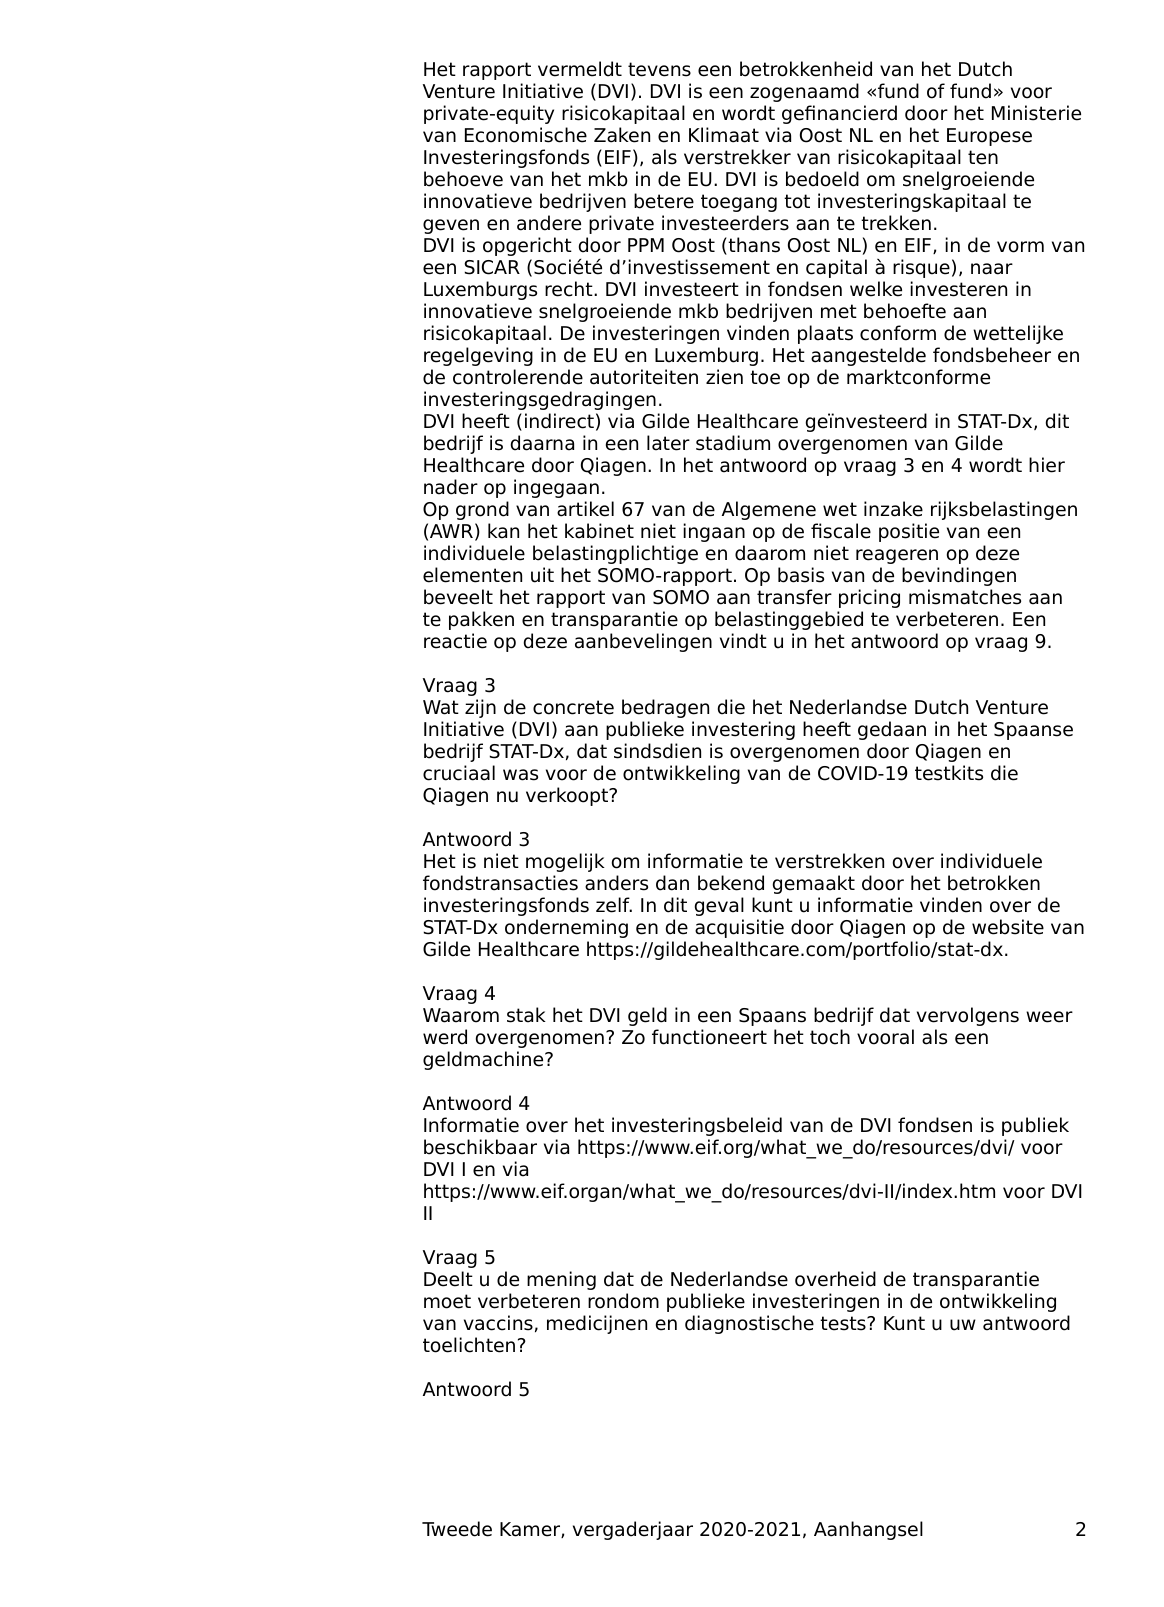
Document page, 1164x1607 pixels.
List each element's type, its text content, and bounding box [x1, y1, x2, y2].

text Wat zijn de concrete bedragen die het Nederlandse Dutch Venture Initiative (DVI) aan publieke investering heeft gedaan in het Spaanse bedrijf STAT-Dx, dat sindsdien is overgenomen door Qiagen en cruciaal was voor de ontwikkeling van de COVID-19 testkits die Qiagen nu verkoopt? [422, 697, 1087, 807]
text Antwoord 4 [422, 1093, 1087, 1115]
text Het rapport vermeldt tevens een betrokkenheid van het Dutch Venture Initiative (DVI). DVI is een zogenaamd «fund of fund» voor private-equity risicokapitaal en wordt gefinancierd door het Ministerie van Economische Zaken en Klimaat via Oost NL en het Europese Investeringsfonds (EIF), als verstrekker van risicokapitaal ten behoeve van het mkb in de EU. DVI is bedoeld om snelgroeiende innovatieve bedrijven betere toegang tot investeringskapitaal te geven en andere private investeerders aan te trekken. [422, 59, 1087, 235]
text Op grond van artikel 67 van de Algemene wet inzake rijksbelastingen (AWR) kan het kabinet niet ingaan op de fiscale positie van een individuele belastingplichtige en daarom niet reageren op deze elementen uit het SOMO-rapport. Op basis van de bevindingen beveelt het rapport van SOMO aan transfer pricing mismatches aan te pakken en transparantie op belastinggebied te verbeteren. Een reactie op deze aanbevelingen vindt u in het antwoord op vraag 9. [422, 499, 1087, 652]
text Antwoord 3 [422, 829, 1087, 851]
text Waarom stak het DVI geld in een Spaans bedrijf dat vervolgens weer werd overgenomen? Zo functioneert het toch vooral als een geldmachine? [422, 1005, 1087, 1071]
text Informatie over het investeringsbeleid van de DVI fondsen is publiek beschikbaar via https://www.eif.org/what_we_do/resources/dvi/ voor DVI I en via https://www.eif.organ/what_we_do/resources/dvi-II/index.htm voor DVI II [422, 1115, 1087, 1225]
text Antwoord 5 [422, 1379, 1087, 1401]
text Vraag 5 [422, 1247, 1087, 1269]
text Vraag 4 [422, 983, 1087, 1005]
text Vraag 3 [422, 675, 1087, 697]
text DVI is opgericht door PPM Oost (thans Oost NL) en EIF, in de vorm van een SICAR (Société d’investissement en capital à risque), naar Luxemburgs recht. DVI investeert in fondsen welke investeren in innovatieve snelgroeiende mkb bedrijven met behoefte aan risicokapitaal. De investeringen vinden plaats conform de wettelijke regelgeving in de EU en Luxemburg. Het aangestelde fondsbeheer en de controlerende autoriteiten zien toe op de marktconforme investeringsgedragingen. [422, 235, 1087, 411]
text Het is niet mogelijk om informatie te verstrekken over individuele fondstransacties anders dan bekend gemaakt door het betrokken investeringsfonds zelf. In dit geval kunt u informatie vinden over de STAT-Dx onderneming en de acquisitie door Qiagen op de website van Gilde Healthcare https://gildehealthcare.com/portfolio/stat-dx. [422, 851, 1087, 961]
text Deelt u de mening dat de Nederlandse overheid de transparantie moet verbeteren rondom publieke investeringen in de ontwikkeling van vaccins, medicijnen en diagnostische tests? Kunt u uw antwoord toelichten? [422, 1269, 1087, 1357]
text DVI heeft (indirect) via Gilde Healthcare geïnvesteerd in STAT-Dx, dit bedrijf is daarna in een later stadium overgenomen van Gilde Healthcare door Qiagen. In het antwoord op vraag 3 en 4 wordt hier nader op ingegaan. [422, 411, 1087, 499]
